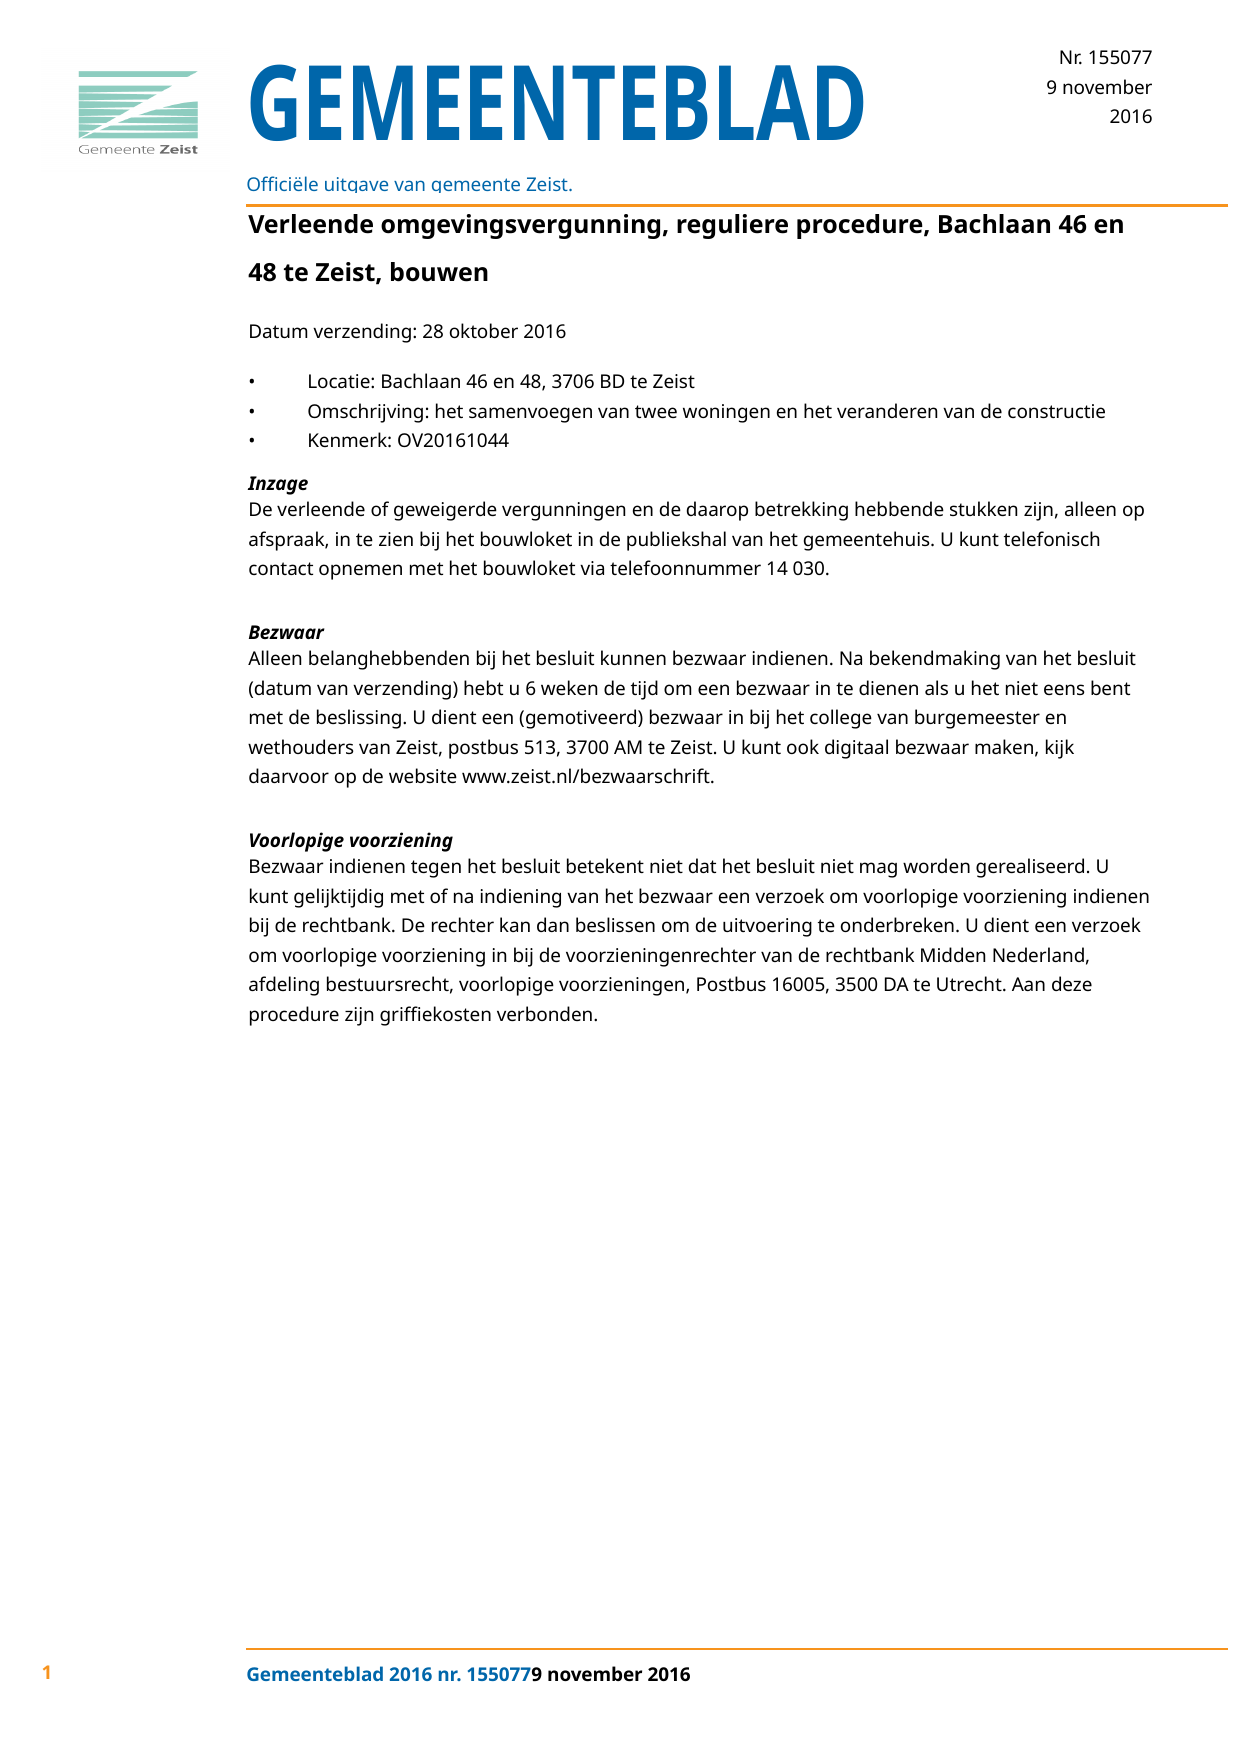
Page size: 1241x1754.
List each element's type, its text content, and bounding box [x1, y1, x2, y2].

text De verleende of geweigerde vergunningen en de daarop betrekking hebbende stukken zijn, alleen op afspraak, in te zien bij het bouwloket in de publiekshal van het gemeentehuis. U kunt telefonisch contact opnemen met het bouwloket via telefoonnummer 14 030. [248, 496, 1152, 581]
text Inzage [248, 471, 1152, 496]
list Omschrijving: het samenvoegen van twee woningen en het veranderen van de constructie [248, 398, 1152, 424]
list Locatie: Bachlaan 46 en 48, 3706 BD te Zeist [248, 368, 1152, 394]
picture [41, 47, 231, 172]
text Voorlopige voorziening [248, 827, 1152, 853]
text Datum verzending: 28 oktober 2016 [248, 318, 1152, 344]
text Bezwaar indienen tegen het besluit betekent niet dat het besluit niet mag worden gerealiseerd. U kunt gelijktijdig met of na indiening van het bezwaar een verzoek om voorlopige voorziening indienen bij de rechtbank. De rechter kan dan beslissen om de uitvoering te onderbreken. U dient een verzoek om voorlopige voorziening in bij de voorzieningenrechter van de rechtbank Midden Nederland, afdeling bestuursrecht, voorlopige voorzieningen, Postbus 16005, 3500 DA te Utrecht. Aan deze procedure zijn griffiekosten verbonden. [248, 853, 1152, 1027]
list Kenmerk: OV20161044 [248, 427, 1152, 453]
text Alleen belanghebbenden bij het besluit kunnen bezwaar indienen. Na bekendmaking van het besluit (datum van verzending) hebt u 6 weken de tijd om een bezwaar in te dienen als u het niet eens bent met de beslissing. U dient een (gemotiveerd) bezwaar in bij het college van burgemeester en wethouders van Zeist, postbus 513, 3700 AM te Zeist. U kunt ook digitaal bezwaar maken, kijk daarvoor op de website www.zeist.nl/bezwaarschrift. [248, 645, 1152, 789]
text Verleende omgevingsvergunning, reguliere procedure, Bachlaan 46 en 48 te Zeist, bouwen [248, 207, 1152, 288]
text Bezwaar [248, 619, 1152, 645]
